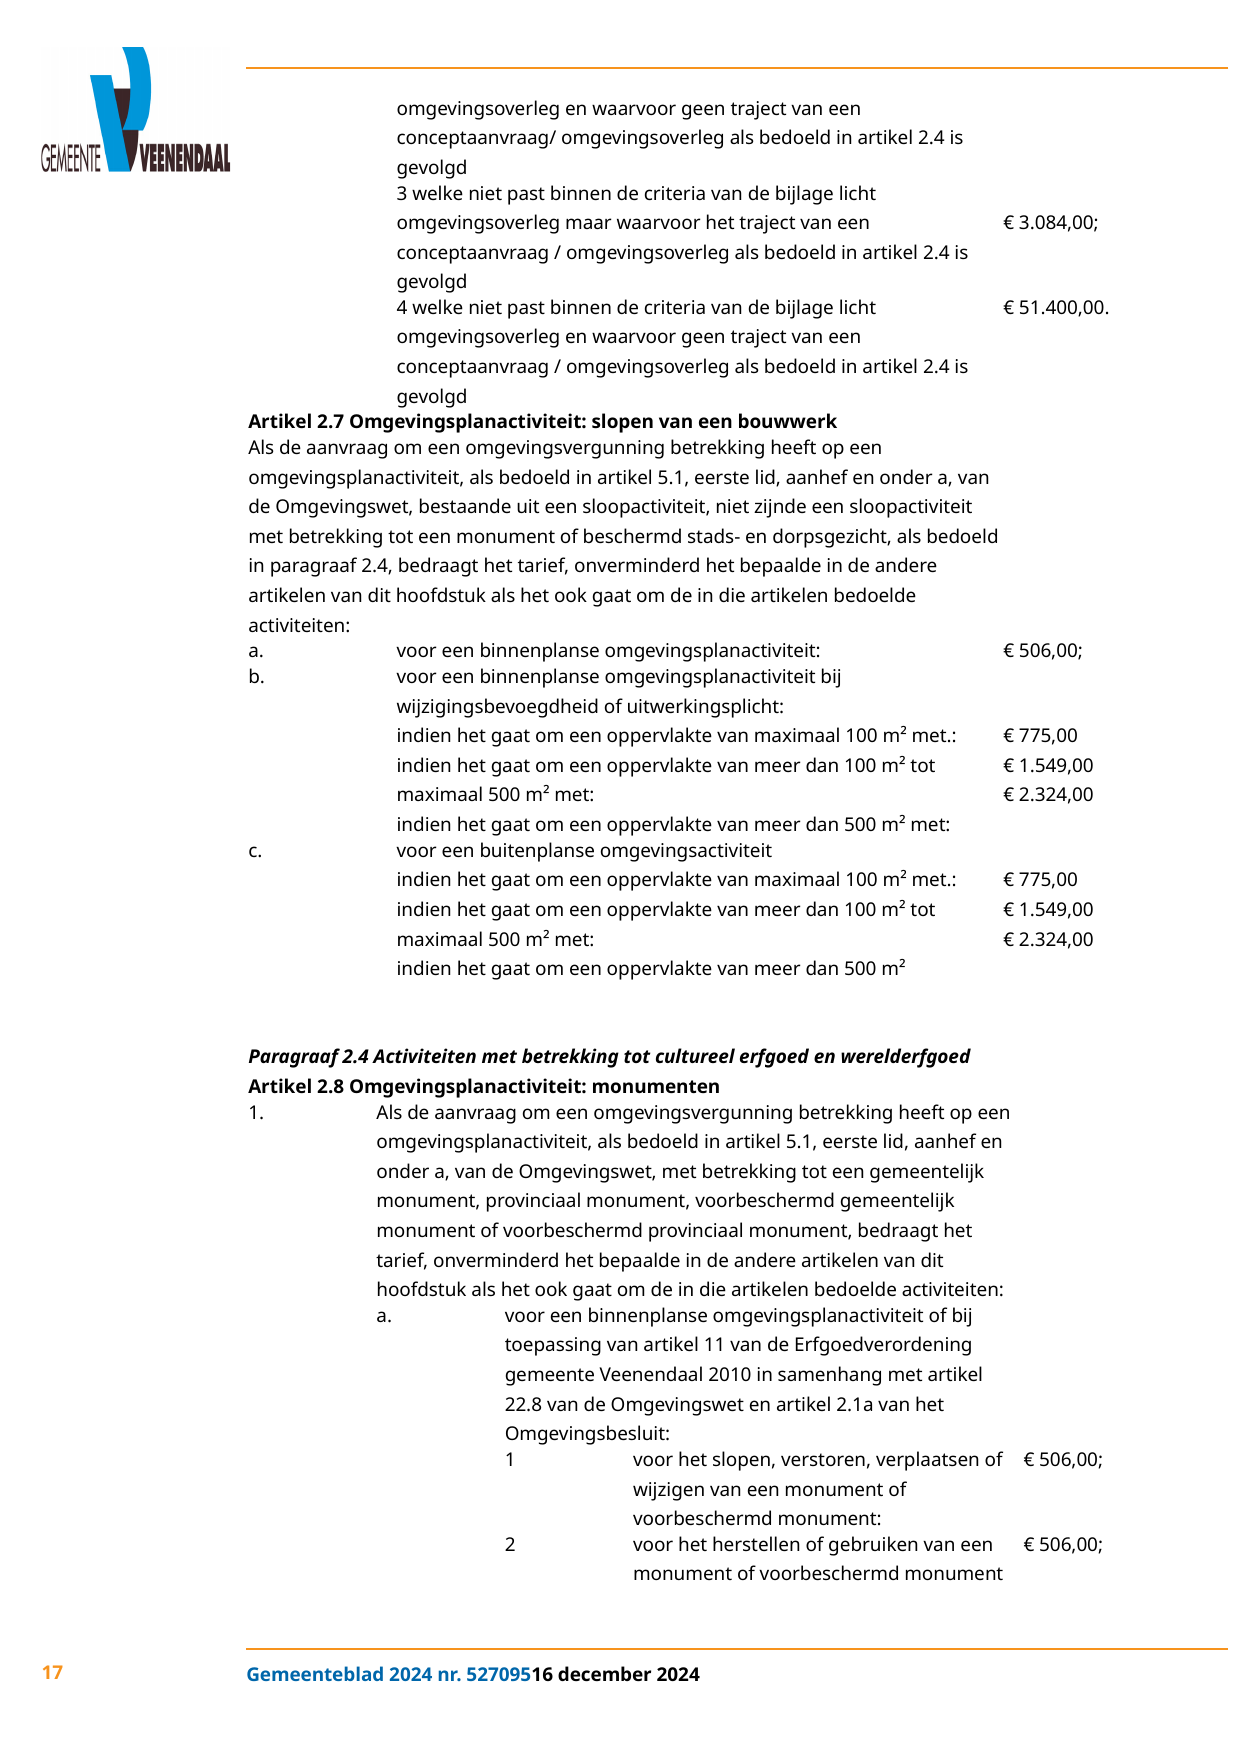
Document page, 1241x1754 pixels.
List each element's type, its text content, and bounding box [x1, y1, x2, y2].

table_cell a. [376, 1302, 504, 1446]
table_cell [376, 1531, 504, 1586]
table_cell c. [248, 837, 396, 981]
table_cell voor een binnenplanse omgevingsplanactiviteit: [396, 638, 1003, 663]
table_cell 2 [505, 1531, 633, 1586]
picture [41, 47, 130, 172]
table_cell Als de aanvraag om een omgevingsvergunning betrekking heeft op een omgevingsplanactiviteit, als bedoeld in artikel 5.1, eerste lid, aanhef en onder a, van de Omgevingswet, met betrekking tot een gemeentelijk monument, provinciaal monument, voorbeschermd gemeentelijk monument of voorbeschermd provinciaal monument, bedraagt het tarief, onverminderd het bepaalde in de andere artikelen van dit hoofdstuk als het ook gaat om de in die artikelen bedoelde activiteiten: [376, 1099, 1023, 1302]
table_cell [248, 95, 396, 180]
table_cell [248, 1531, 376, 1586]
table_cell a. [248, 638, 396, 663]
table_cell [1003, 95, 1152, 180]
table_cell Als de aanvraag om een omgevingsvergunning betrekking heeft op een omgevingsplanactiviteit, als bedoeld in artikel 5.1, eerste lid, aanhef en onder a, van de Omgevingswet, bestaande uit een sloopactiviteit, niet zijnde een sloopactiviteit met betrekking tot een monument of beschermd stads- en dorpsgezicht, als bedoeld in paragraaf 2.4, bedraagt het tarief, onverminderd het bepaalde in de andere artikelen van dit hoofdstuk als het ook gaat om de in die artikelen bedoelde activiteiten: [248, 434, 1003, 638]
table_cell [248, 180, 396, 294]
table_cell € 506,00; [1023, 1446, 1152, 1531]
table_cell € 3.084,00; [1003, 180, 1152, 294]
table_cell 1. [248, 1099, 376, 1302]
table_cell € 506,00; [1003, 638, 1152, 663]
table_cell € 506,00; [1023, 1531, 1152, 1586]
table_cell Artikel 2.7 Omgevingsplanactiviteit: slopen van een bouwwerk [248, 409, 1003, 434]
table_cell 4 welke niet past binnen de criteria van de bijlage licht omgevingsoverleg en waarvoor geen traject van een conceptaanvraag / omgevingsoverleg als bedoeld in artikel 2.4 is gevolgd [396, 294, 1003, 409]
table_cell [376, 1446, 504, 1531]
table_cell voor een binnenplanse omgevingsplanactiviteit of bij toepassing van artikel 11 van de Erfgoedverordening gemeente Veenendaal 2010 in samenhang met artikel 22.8 van de Omgevingswet en artikel 2.1a van het Omgevingsbesluit: [505, 1302, 1023, 1446]
table_cell € 775,00 € 1.549,00 € 2.324,00 [1003, 837, 1152, 981]
table_cell omgevingsoverleg en waarvoor geen traject van een conceptaanvraag/ omgevingsoverleg als bedoeld in artikel 2.4 is gevolgd [396, 95, 1003, 180]
table_cell 1 [505, 1446, 633, 1531]
table_header [1023, 1073, 1152, 1099]
table_cell € 775,00 € 1.549,00 € 2.324,00 [1003, 663, 1152, 837]
table_cell [248, 1446, 376, 1531]
text Paragraaf 2.4 Activiteiten met betrekking tot cultureel erfgoed en werelderfgoed [248, 1043, 1152, 1069]
table_cell voor het herstellen of gebruiken van een monument of voorbeschermd monument [633, 1531, 1023, 1586]
picture [123, 47, 231, 172]
table_cell [1003, 434, 1152, 638]
table_cell [248, 1302, 376, 1446]
table_cell [248, 294, 396, 409]
table_cell voor het slopen, verstoren, verplaatsen of wijzigen van een monument of voorbeschermd monument: [633, 1446, 1023, 1531]
table_cell [1023, 1099, 1152, 1302]
table_cell voor een binnenplanse omgevingsplanactiviteit bij wijzigingsbevoegdheid of uitwerkingsplicht: indien het gaat om een oppervlakte van maximaal 100 m² met.: indien het gaat om een oppervlakte van meer dan 100 m² tot maximaal 500 m² met: indien het gaat om een oppervlakte van meer dan 500 m² met: [396, 663, 1003, 837]
table_cell € 51.400,00. [1003, 294, 1152, 409]
table_cell b. [248, 663, 396, 837]
table_header Artikel 2.8 Omgevingsplanactiviteit: monumenten [248, 1073, 1023, 1099]
table_cell [1023, 1302, 1152, 1446]
table_cell voor een buitenplanse omgevingsactiviteit indien het gaat om een oppervlakte van maximaal 100 m² met.: indien het gaat om een oppervlakte van meer dan 100 m² tot maximaal 500 m² met: indien het gaat om een oppervlakte van meer dan 500 m² [396, 837, 1003, 981]
table_cell [1003, 409, 1152, 434]
table_cell 3 welke niet past binnen de criteria van de bijlage licht omgevingsoverleg maar waarvoor het traject van een conceptaanvraag / omgevingsoverleg als bedoeld in artikel 2.4 is gevolgd [396, 180, 1003, 294]
